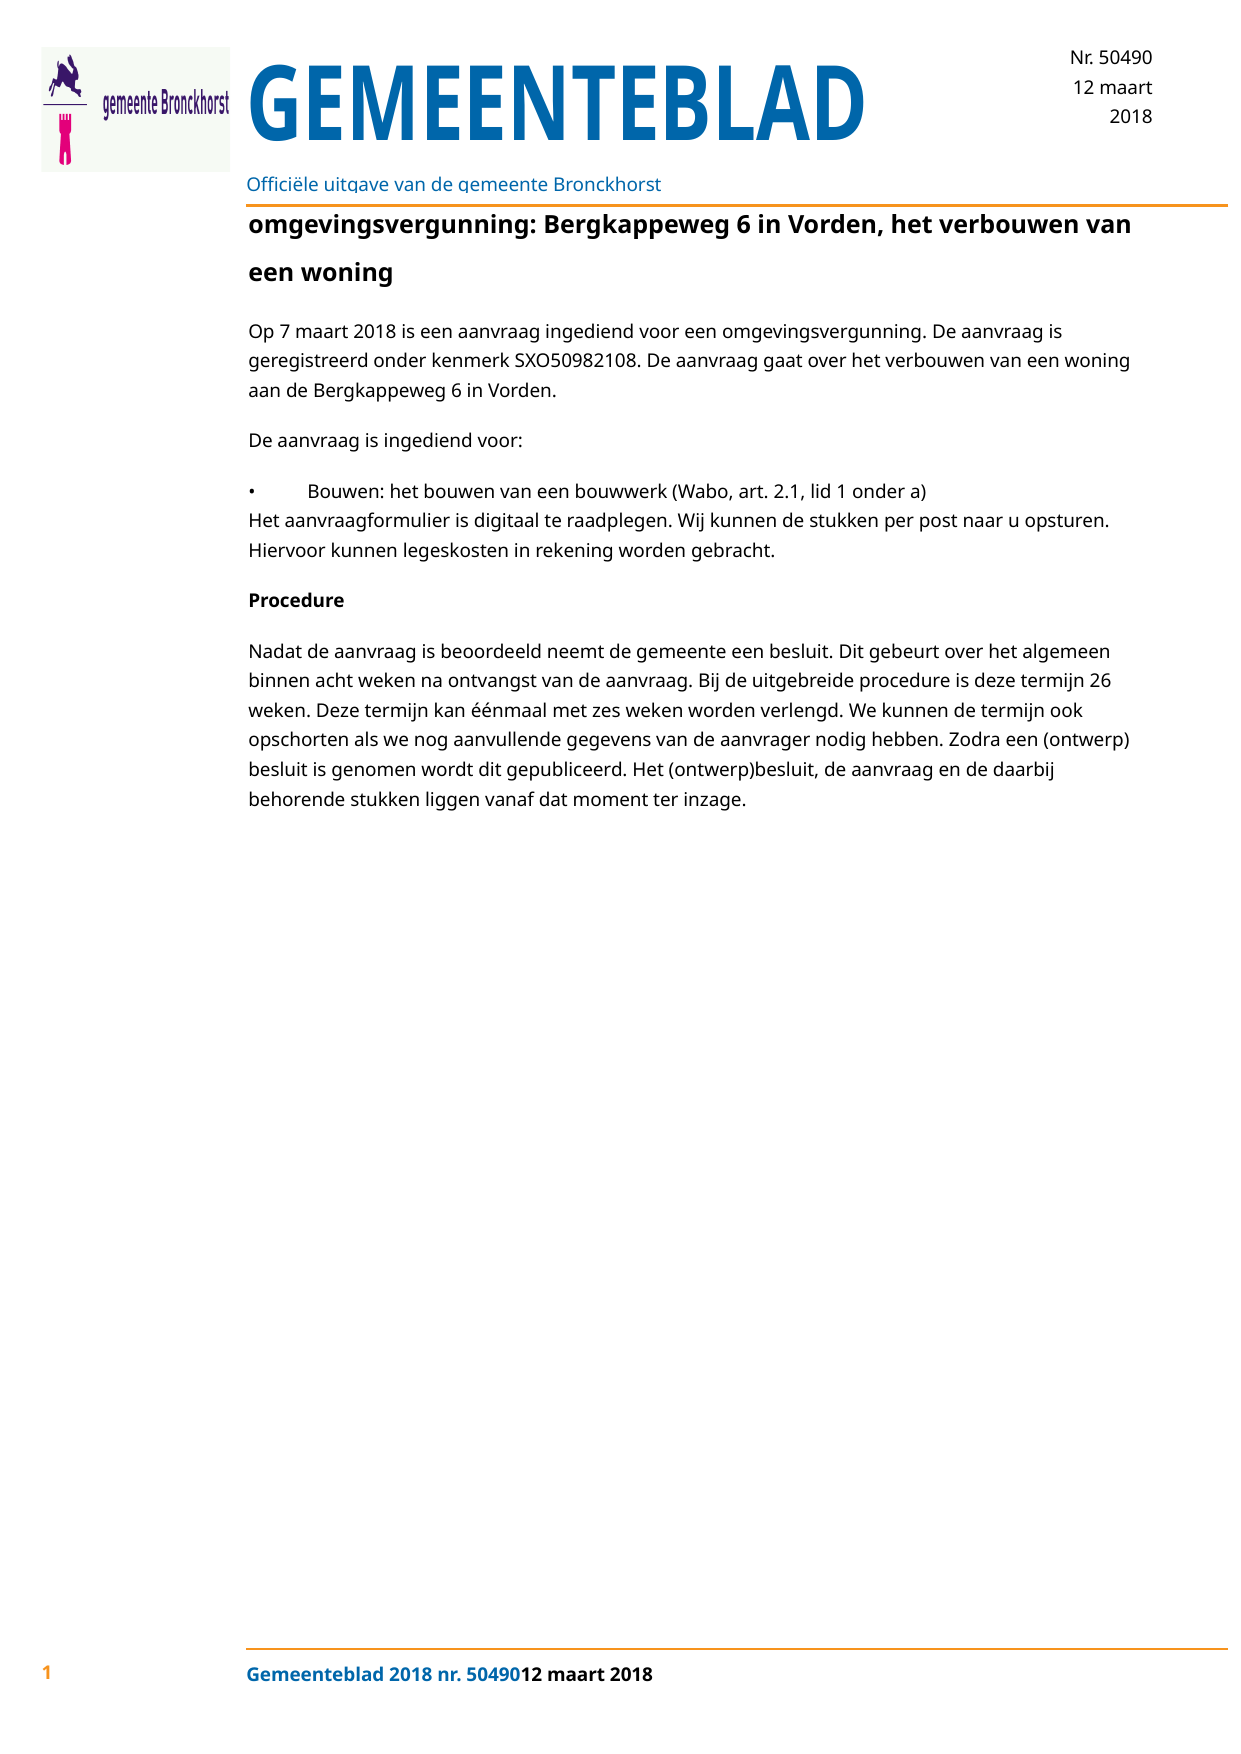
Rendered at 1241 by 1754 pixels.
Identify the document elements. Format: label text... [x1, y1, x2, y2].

list Bouwen: het bouwen van een bouwwerk (Wabo, art. 2.1, lid 1 onder a) [248, 478, 1152, 504]
text Procedure [248, 587, 1152, 613]
text Op 7 maart 2018 is een aanvraag ingediend voor een omgevingsvergunning. De aanvraag is geregistreerd onder kenmerk SXO50982108. De aanvraag gaat over het verbouwen van een woning aan de Bergkappeweg 6 in Vorden. [248, 318, 1152, 403]
text Nadat de aanvraag is beoordeeld neemt de gemeente een besluit. Dit gebeurt over het algemeen binnen acht weken na ontvangst van de aanvraag. Bij de uitgebreide procedure is deze termijn 26 weken. Deze termijn kan éénmaal met zes weken worden verlengd. We kunnen de termijn ook opschorten als we nog aanvullende gegevens van de aanvrager nodig hebben. Zodra een (ontwerp) besluit is genomen wordt dit gepubliceerd. Het (ontwerp)besluit, de aanvraag en de daarbij behorende stukken liggen vanaf dat moment ter inzage. [248, 638, 1152, 812]
text De aanvraag is ingediend voor: [248, 427, 1152, 453]
text Het aanvraagformulier is digitaal te raadplegen. Wij kunnen de stukken per post naar u opsturen. Hiervoor kunnen legeskosten in rekening worden gebracht. [248, 507, 1152, 563]
text omgevingsvergunning: Bergkappeweg 6 in Vorden, het verbouwen van een woning [248, 207, 1152, 288]
picture [41, 47, 231, 172]
